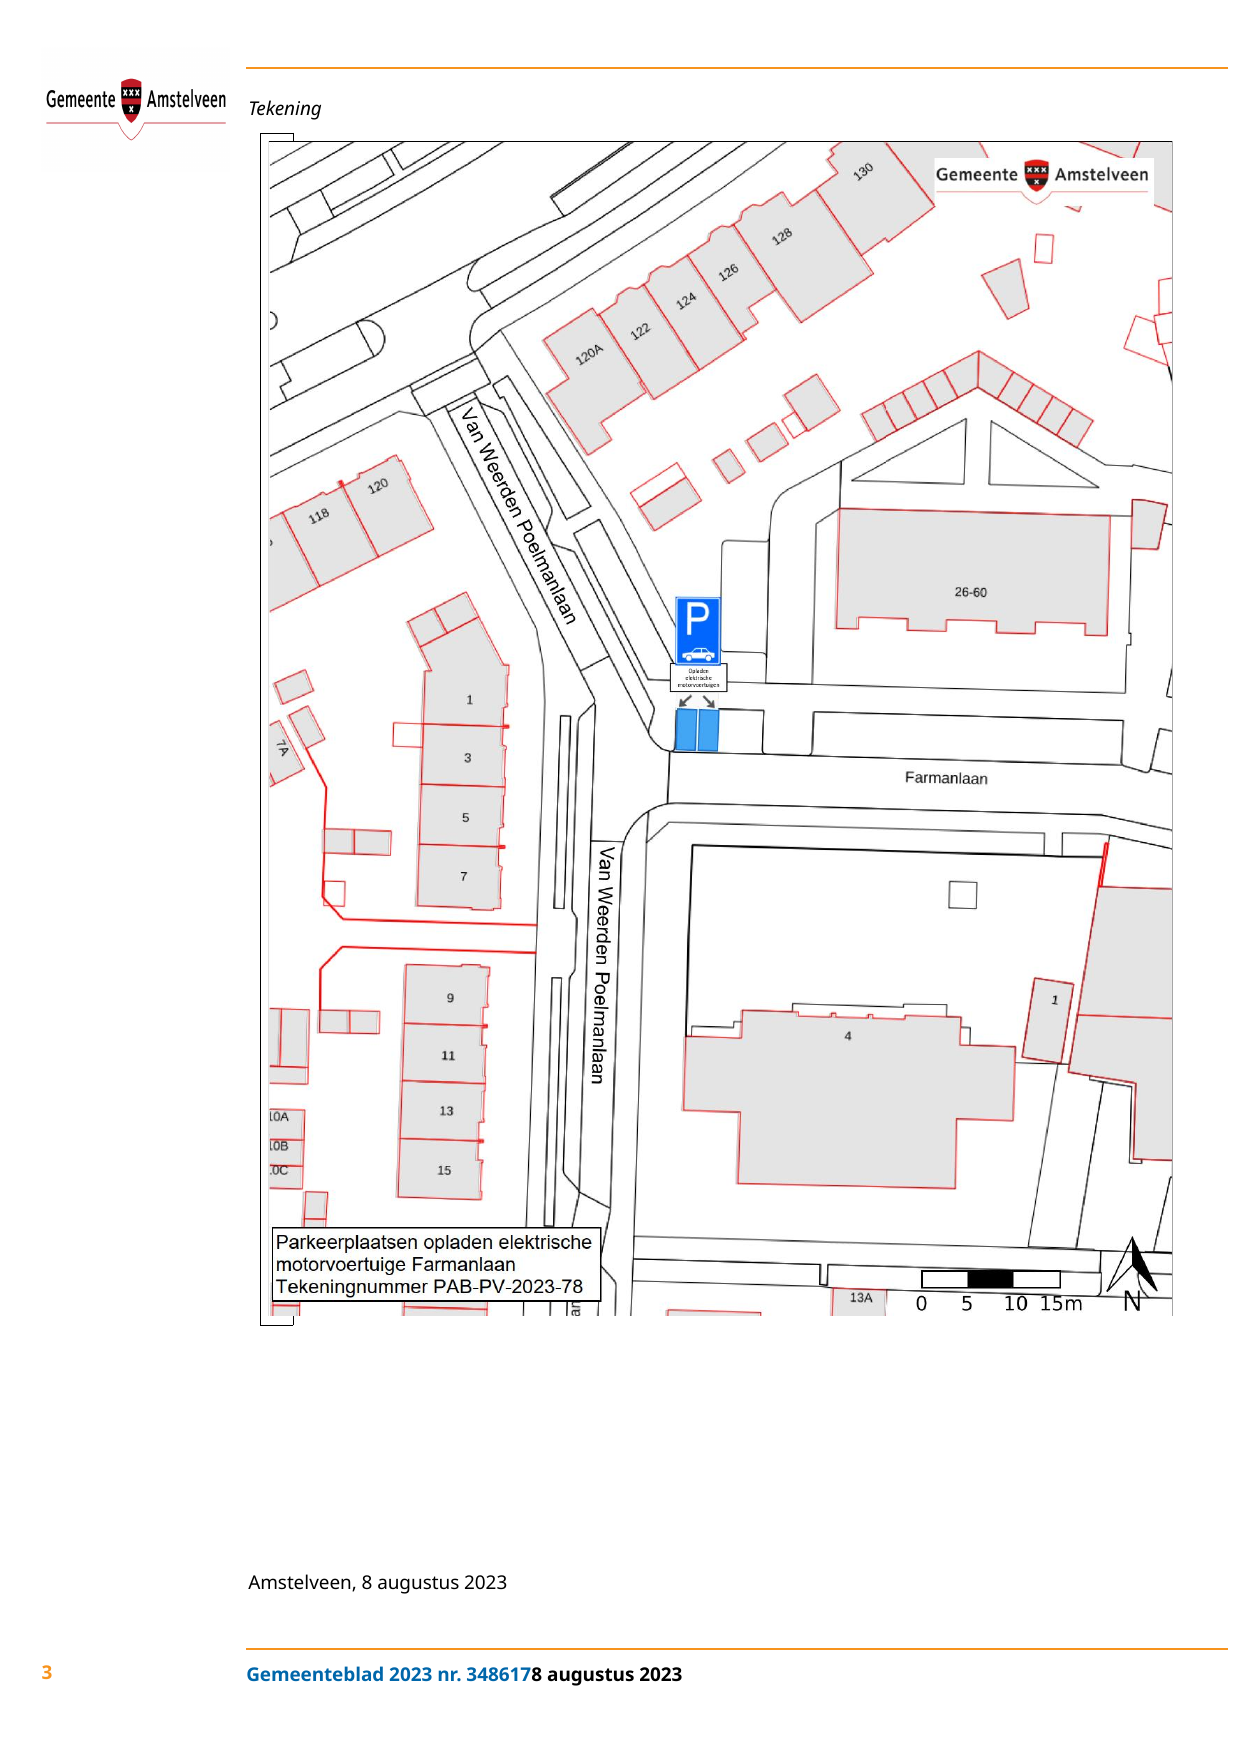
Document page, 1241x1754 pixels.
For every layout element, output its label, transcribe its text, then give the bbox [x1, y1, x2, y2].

text Tekening [248, 95, 1152, 121]
text Amstelveen, 8 augustus 2023 [248, 1569, 1152, 1595]
picture [268, 141, 1173, 1316]
picture [41, 47, 231, 172]
